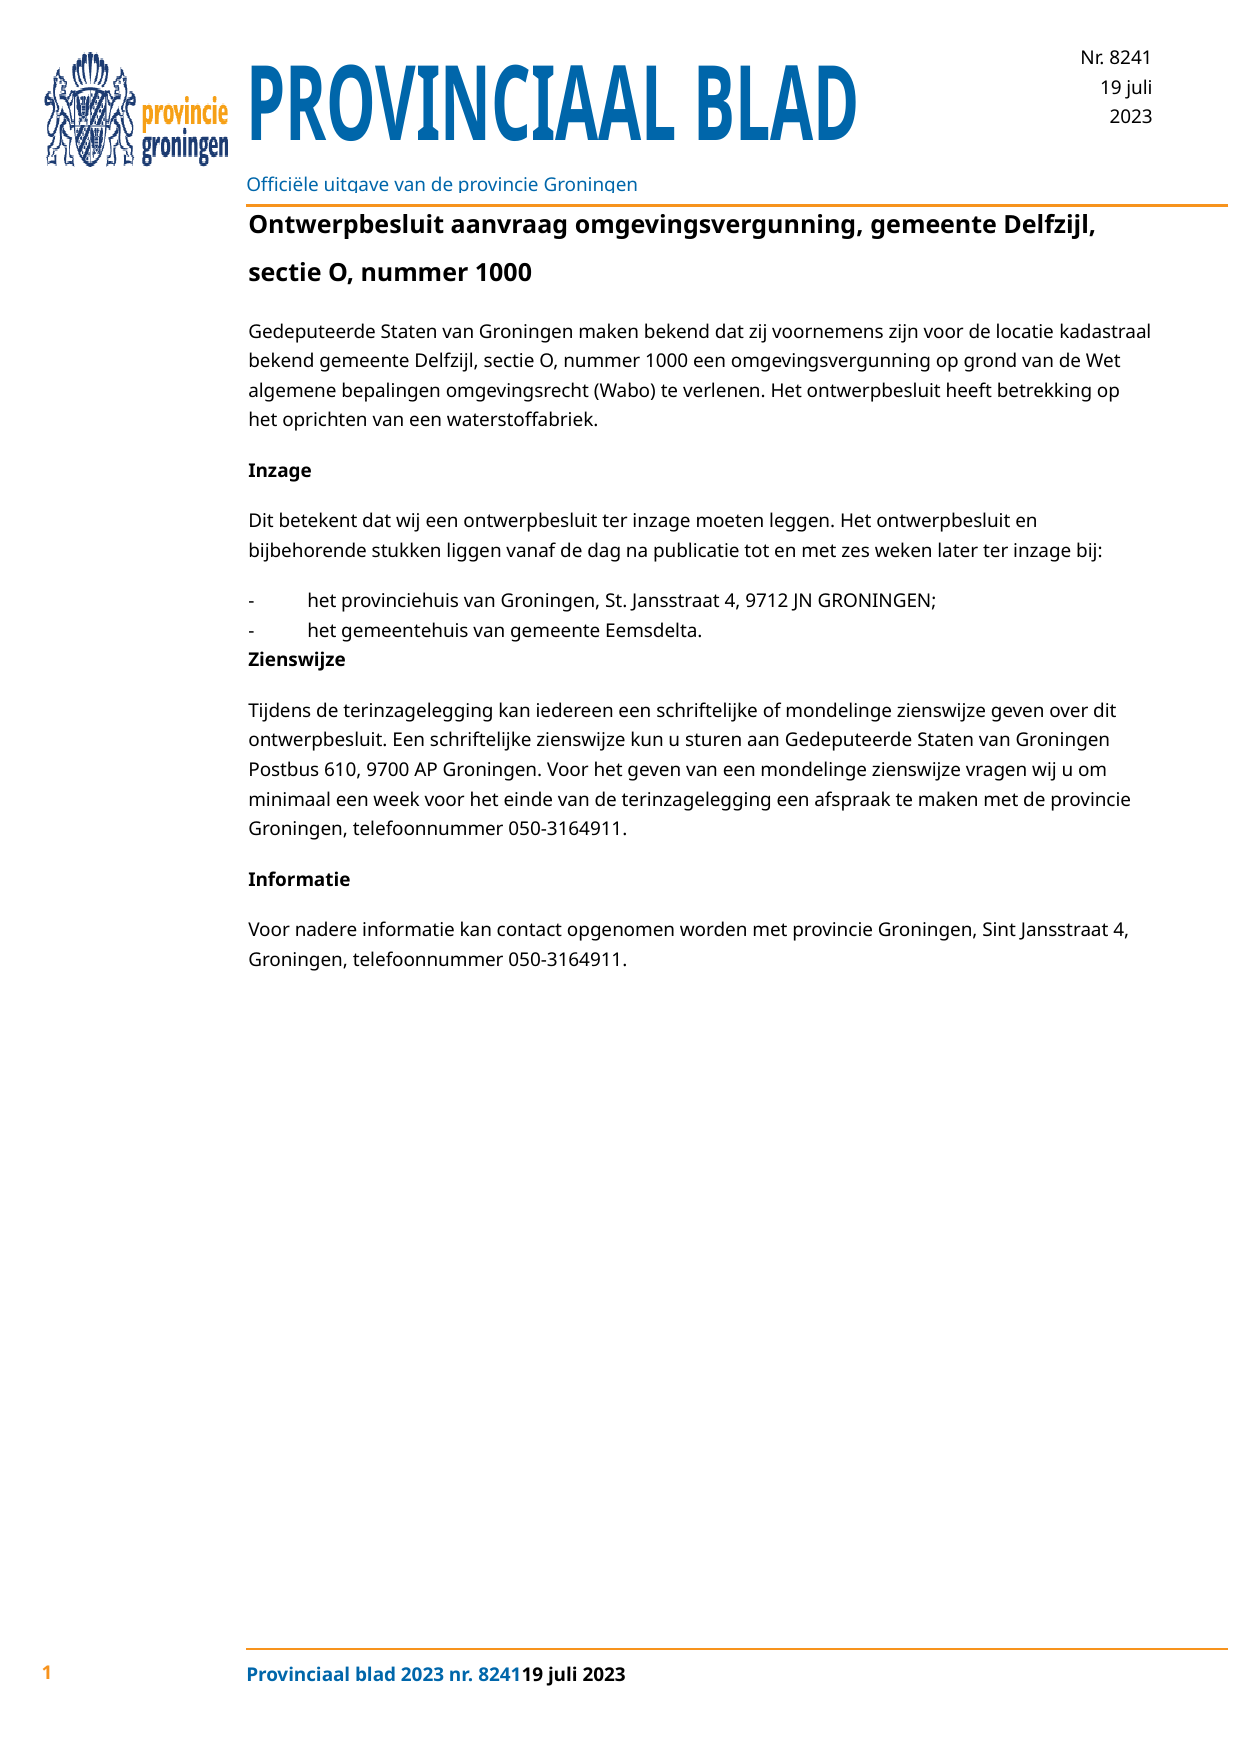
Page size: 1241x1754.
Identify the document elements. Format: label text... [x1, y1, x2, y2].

text Gedeputeerde Staten van Groningen maken bekend dat zij voornemens zijn voor de locatie kadastraal bekend gemeente Delfzijl, sectie O, nummer 1000 een omgevingsvergunning op grond van de Wet algemene bepalingen omgevingsrecht (Wabo) te verlenen. Het ontwerpbesluit heeft betrekking op het oprichten van een waterstoffabriek. [248, 318, 1152, 432]
list het provinciehuis van Groningen, St. Jansstraat 4, 9712 JN GRONINGEN; [248, 587, 1152, 613]
text Dit betekent dat wij een ontwerpbesluit ter inzage moeten leggen. Het ontwerpbesluit en bijbehorende stukken liggen vanaf de dag na publicatie tot en met zes weken later ter inzage bij: [248, 507, 1152, 563]
text Inzage [248, 457, 1152, 483]
text Informatie [248, 866, 1152, 892]
picture [41, 47, 231, 172]
text Zienswijze [248, 647, 1152, 672]
text Ontwerpbesluit aanvraag omgevingsvergunning, gemeente Delfzijl, sectie O, nummer 1000 [248, 207, 1152, 288]
text Voor nadere informatie kan contact opgenomen worden met provincie Groningen, Sint Jansstraat 4, Groningen, telefoonnummer 050-3164911. [248, 916, 1152, 972]
text Tijdens de terinzagelegging kan iedereen een schriftelijke of mondelinge zienswijze geven over dit ontwerpbesluit. Een schriftelijke zienswijze kun u sturen aan Gedeputeerde Staten van Groningen Postbus 610, 9700 AP Groningen. Voor het geven van een mondelinge zienswijze vragen wij u om minimaal een week voor het einde van de terinzagelegging een afspraak te maken met de provincie Groningen, telefoonnummer 050-3164911. [248, 697, 1152, 841]
list het gemeentehuis van gemeente Eemsdelta. [248, 617, 1152, 643]
